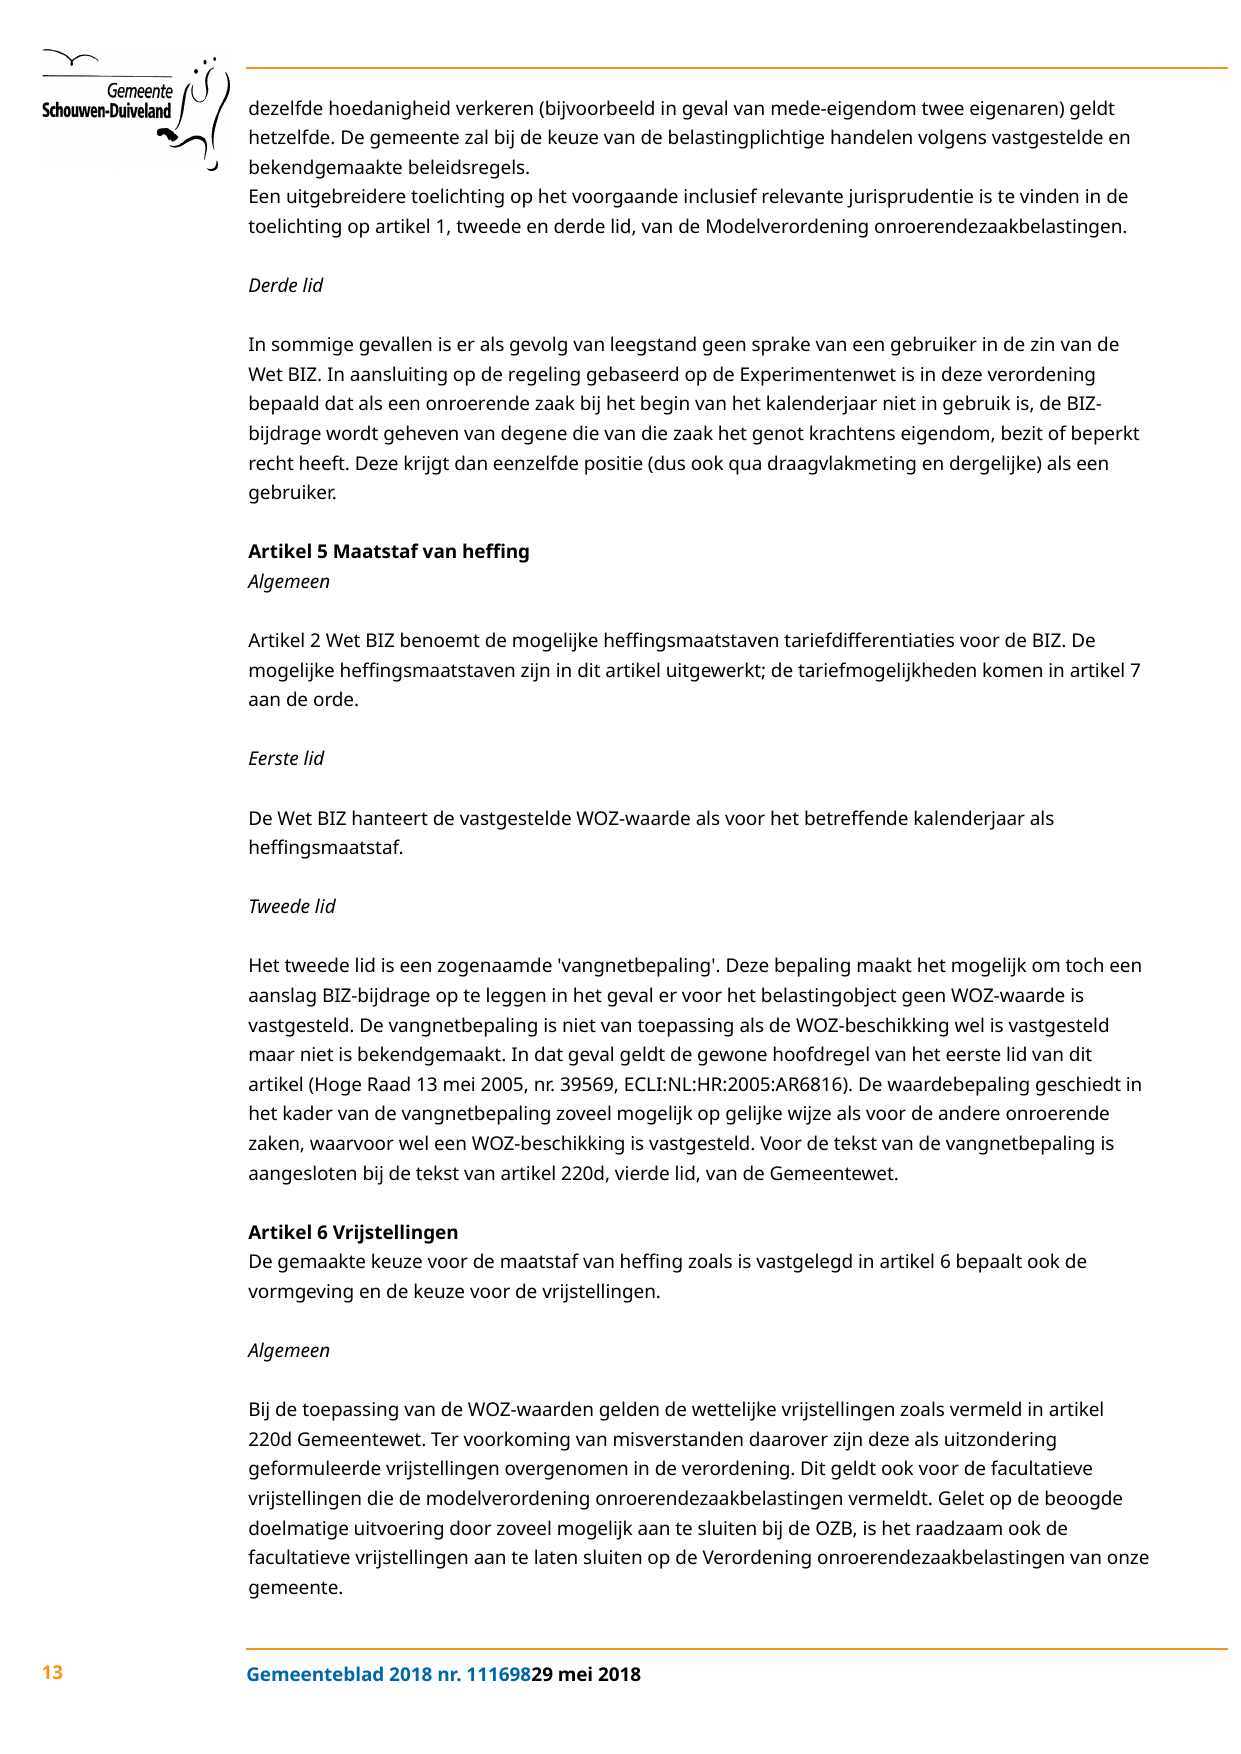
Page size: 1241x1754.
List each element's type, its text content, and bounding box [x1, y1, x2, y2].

text Bij de toepassing van de WOZ-waarden gelden de wettelijke vrijstellingen zoals vermeld in artikel 220d Gemeentewet. Ter voorkoming van misverstanden daarover zijn deze als uitzondering geformuleerde vrijstellingen overgenomen in de verordening. Dit geldt ook voor de facultatieve vrijstellingen die de modelverordening onroerendezaakbelastingen vermeldt. Gelet op de beoogde doelmatige uitvoering door zoveel mogelijk aan te sluiten bij de OZB, is het raadzaam ook de facultatieve vrijstellingen aan te laten sluiten op de Verordening onroerendezaakbelastingen van onze gemeente. [248, 1396, 1152, 1600]
text De gemaakte keuze voor de maatstaf van heffing zoals is vastgelegd in artikel 6 bepaalt ook de vormgeving en de keuze voor de vrijstellingen. [248, 1248, 1152, 1304]
text Artikel 6 Vrijstellingen [248, 1219, 1152, 1245]
text dezelfde hoedanigheid verkeren (bijvoorbeeld in geval van mede-eigendom twee eigenaren) geldt hetzelfde. De gemeente zal bij de keuze van de belastingplichtige handelen volgens vastgestelde en bekendgemaakte beleidsregels. [248, 95, 1152, 180]
text Eerste lid [248, 746, 1152, 771]
text Artikel 2 Wet BIZ benoemt de mogelijke heffingsmaatstaven tariefdifferentiaties voor de BIZ. De mogelijke heffingsmaatstaven zijn in dit artikel uitgewerkt; de tariefmogelijkheden komen in artikel 7 aan de orde. [248, 627, 1152, 712]
text Tweede lid [248, 893, 1152, 919]
text Een uitgebreidere toelichting op het voorgaande inclusief relevante jurisprudentie is te vinden in de toelichting op artikel 1, tweede en derde lid, van de Modelverordening onroerendezaakbelastingen. [248, 183, 1152, 239]
picture [41, 47, 231, 172]
text Algemeen [248, 568, 1152, 594]
text Algemeen [248, 1337, 1152, 1363]
text De Wet BIZ hanteert de vastgestelde WOZ-waarde als voor het betreffende kalenderjaar als heffingsmaatstaf. [248, 805, 1152, 860]
text In sommige gevallen is er als gevolg van leegstand geen sprake van een gebruiker in de zin van de Wet BIZ. In aansluiting op de regeling gebaseerd op de Experimentenwet is in deze verordening bepaald dat als een onroerende zaak bij het begin van het kalenderjaar niet in gebruik is, de BIZ- bijdrage wordt geheven van degene die van die zaak het genot krachtens eigendom, bezit of beperkt recht heeft. Deze krijgt dan eenzelfde positie (dus ook qua draagvlakmeting en dergelijke) als een gebruiker. [248, 331, 1152, 505]
text Artikel 5 Maatstaf van heffing [248, 538, 1152, 564]
text Derde lid [248, 272, 1152, 298]
text Het tweede lid is een zogenaamde 'vangnetbepaling'. Deze bepaling maakt het mogelijk om toch een aanslag BIZ-bijdrage op te leggen in het geval er voor het belastingobject geen WOZ-waarde is vastgesteld. De vangnetbepaling is niet van toepassing als de WOZ-beschikking wel is vastgesteld maar niet is bekendgemaakt. In dat geval geldt de gewone hoofdregel van het eerste lid van dit artikel (Hoge Raad 13 mei 2005, nr. 39569, ECLI:NL:HR:2005:AR6816). De waardebepaling geschiedt in het kader van de vangnetbepaling zoveel mogelijk op gelijke wijze als voor de andere onroerende zaken, waarvoor wel een WOZ-beschikking is vastgesteld. Voor de tekst van de vangnetbepaling is aangesloten bij de tekst van artikel 220d, vierde lid, van de Gemeentewet. [248, 953, 1152, 1186]
